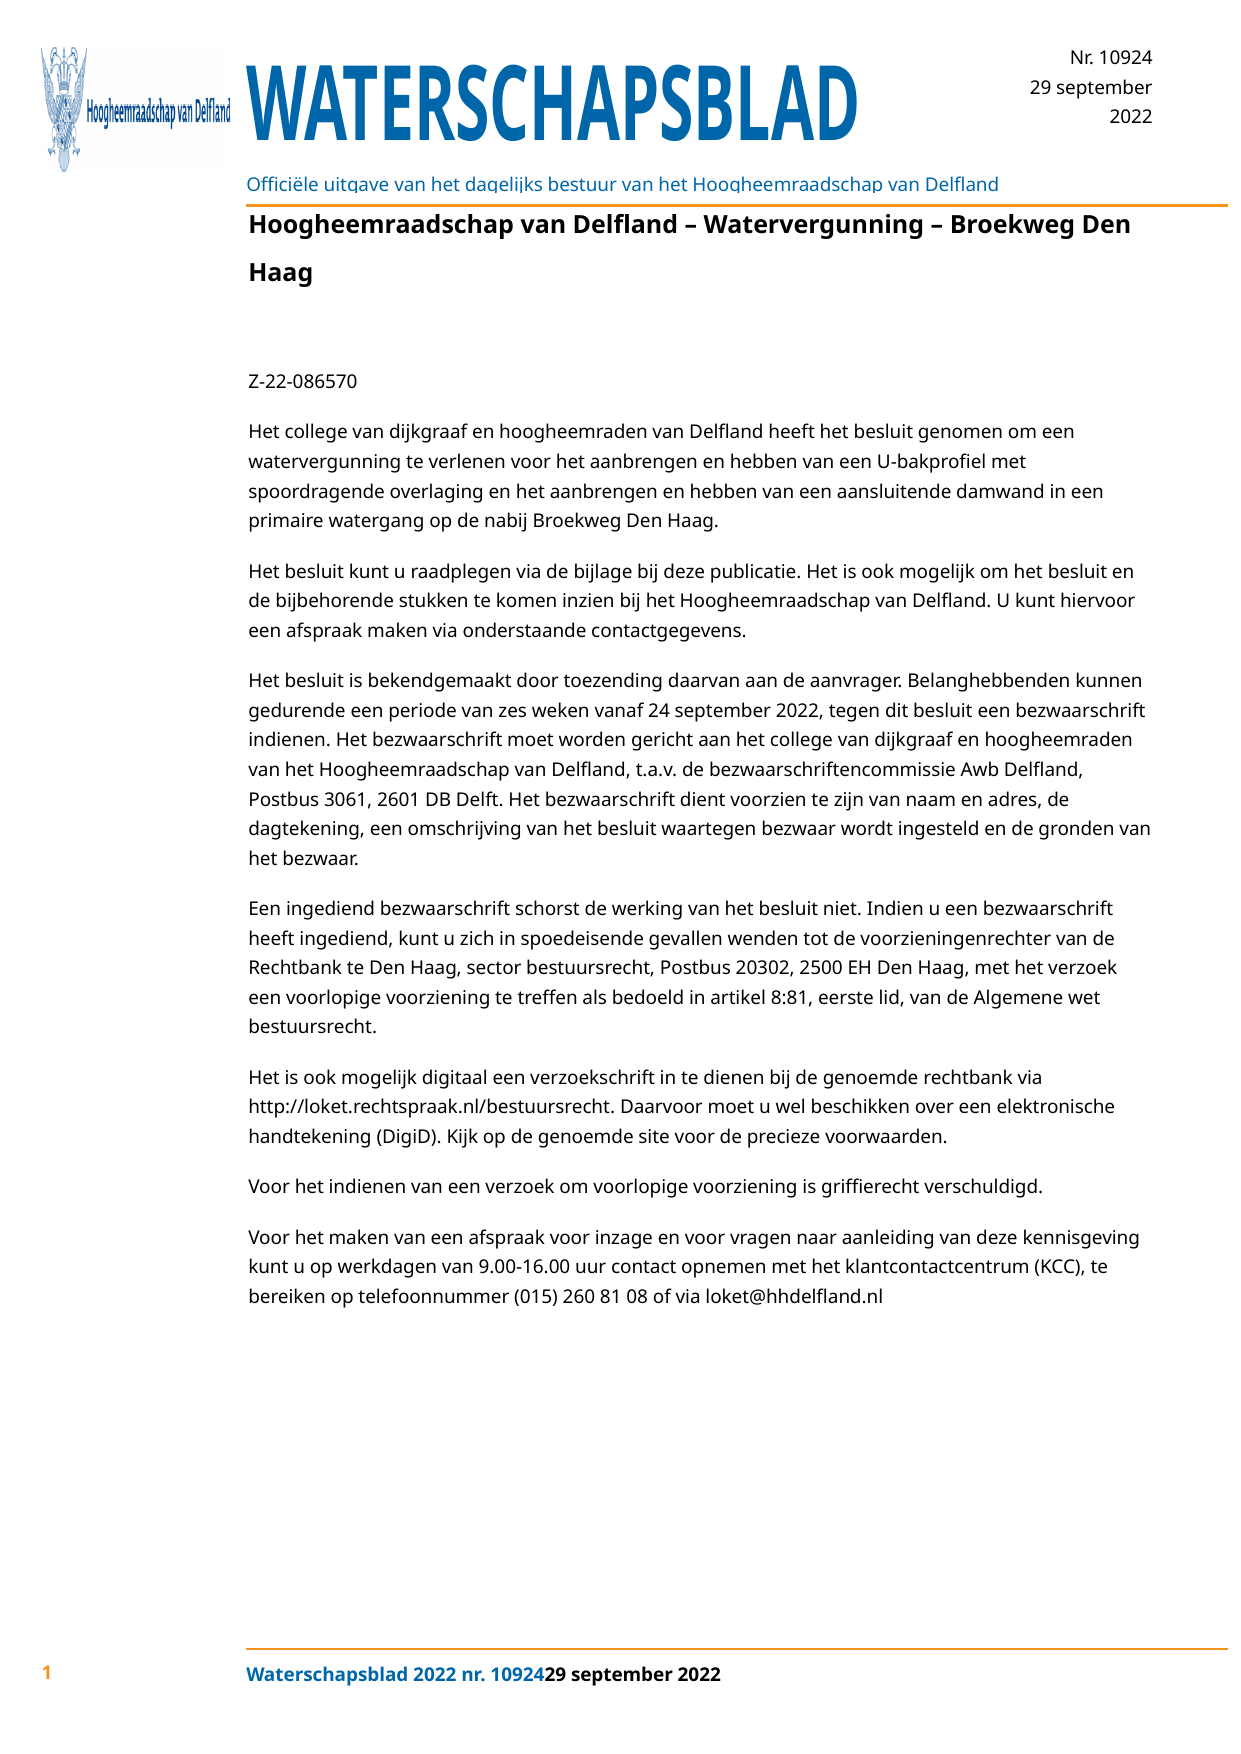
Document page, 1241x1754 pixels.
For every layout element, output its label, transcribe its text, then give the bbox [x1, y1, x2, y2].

text Het is ook mogelijk digitaal een verzoekschrift in te dienen bij de genoemde rechtbank via http://loket.rechtspraak.nl/bestuursrecht. Daarvoor moet u wel beschikken over een elektronische handtekening (DigiD). Kijk op de genoemde site voor de precieze voorwaarden. [248, 1064, 1152, 1149]
text Hoogheemraadschap van Delfland – Watervergunning – Broekweg Den Haag [248, 207, 1152, 288]
text Z-22-086570 [248, 368, 1152, 394]
text Het college van dijkgraaf en hoogheemraden van Delfland heeft het besluit genomen om een watervergunning te verlenen voor het aanbrengen en hebben van een U-bakprofiel met spoordragende overlaging en het aanbrengen en hebben van een aansluitende damwand in een primaire watergang op de nabij Broekweg Den Haag. [248, 419, 1152, 533]
text Het besluit is bekendgemaakt door toezending daarvan aan de aanvrager. Belanghebbenden kunnen gedurende een periode van zes weken vanaf 24 september 2022, tegen dit besluit een bezwaarschrift indienen. Het bezwaarschrift moet worden gericht aan het college van dijkgraaf en hoogheemraden van het Hoogheemraadschap van Delfland, t.a.v. de bezwaarschriftencommissie Awb Delfland, Postbus 3061, 2601 DB Delft. Het bezwaarschrift dient voorzien te zijn van naam en adres, de dagtekening, een omschrijving van het besluit waartegen bezwaar wordt ingesteld en de gronden van het bezwaar. [248, 667, 1152, 871]
picture [41, 47, 231, 172]
text Voor het maken van een afspraak voor inzage en voor vragen naar aanleiding van deze kennisgeving kunt u op werkdagen van 9.00-16.00 uur contact opnemen met het klantcontactcentrum (KCC), te bereiken op telefoonnummer (015) 260 81 08 of via loket@hhdelfland.nl [248, 1224, 1152, 1309]
text Voor het indienen van een verzoek om voorlopige voorziening is griffierecht verschuldigd. [248, 1174, 1152, 1199]
text Een ingediend bezwaarschrift schorst de werking van het besluit niet. Indien u een bezwaarschrift heeft ingediend, kunt u zich in spoedeisende gevallen wenden tot de voorzieningenrechter van de Rechtbank te Den Haag, sector bestuursrecht, Postbus 20302, 2500 EH Den Haag, met het verzoek een voorlopige voorziening te treffen als bedoeld in artikel 8:81, eerste lid, van de Algemene wet bestuursrecht. [248, 895, 1152, 1039]
text Het besluit kunt u raadplegen via de bijlage bij deze publicatie. Het is ook mogelijk om het besluit en de bijbehorende stukken te komen inzien bij het Hoogheemraadschap van Delfland. U kunt hiervoor een afspraak maken via onderstaande contactgegevens. [248, 558, 1152, 643]
